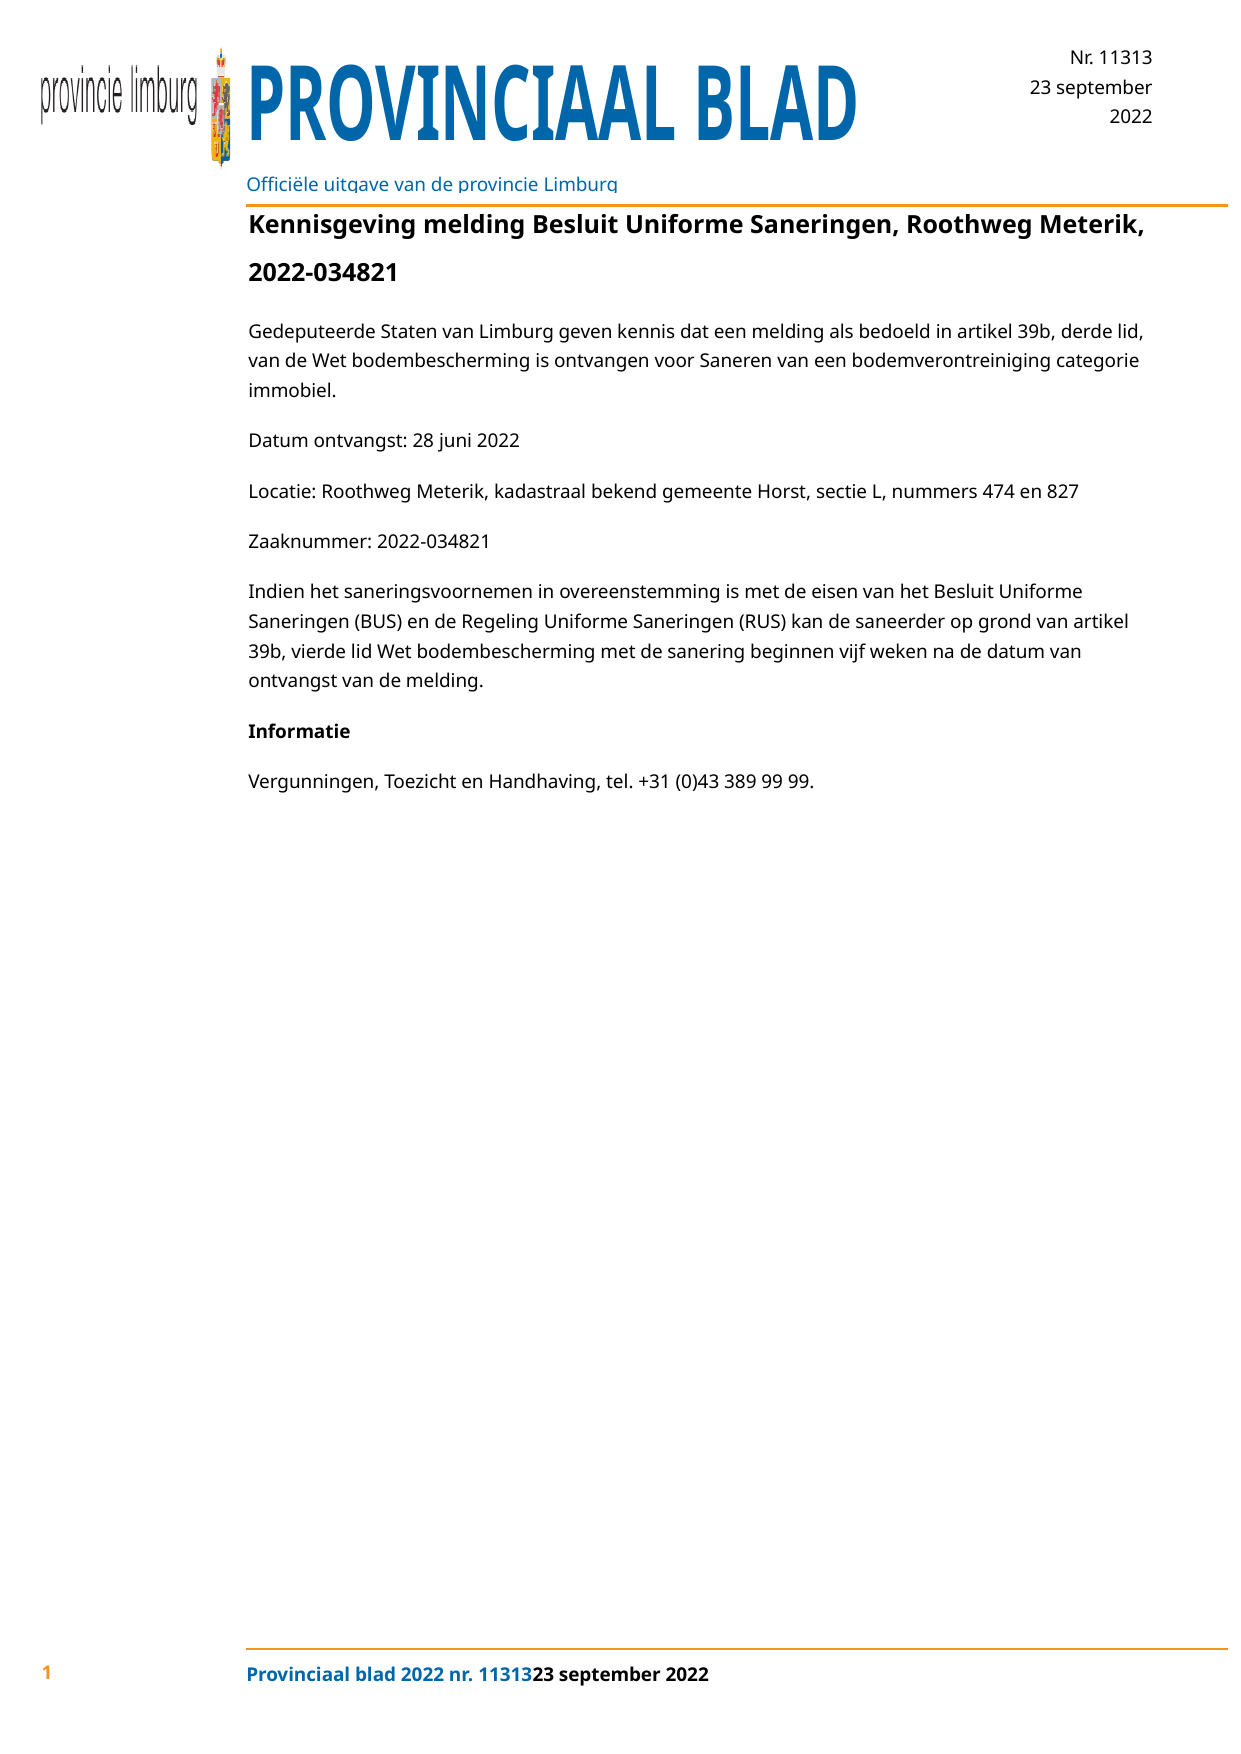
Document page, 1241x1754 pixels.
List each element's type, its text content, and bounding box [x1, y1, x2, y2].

text Informatie [248, 718, 1152, 744]
text Indien het saneringsvoornemen in overeenstemming is met de eisen van het Besluit Uniforme Saneringen (BUS) en de Regeling Uniforme Saneringen (RUS) kan de saneerder op grond van artikel 39b, vierde lid Wet bodembescherming met de sanering beginnen vijf weken na de datum van ontvangst van de melding. [248, 579, 1152, 693]
text Datum ontvangst: 28 juni 2022 [248, 427, 1152, 453]
text Kennisgeving melding Besluit Uniforme Saneringen, Roothweg Meterik, 2022-034821 [248, 207, 1152, 288]
text Gedeputeerde Staten van Limburg geven kennis dat een melding als bedoeld in artikel 39b, derde lid, van de Wet bodembescherming is ontvangen voor Saneren van een bodemverontreiniging categorie immobiel. [248, 318, 1152, 403]
text Vergunningen, Toezicht en Handhaving, tel. +31 (0)43 389 99 99. [248, 768, 1152, 794]
picture [41, 47, 231, 172]
text Locatie: Roothweg Meterik, kadastraal bekend gemeente Horst, sectie L, nummers 474 en 827 [248, 478, 1152, 504]
text Zaaknummer: 2022-034821 [248, 528, 1152, 554]
